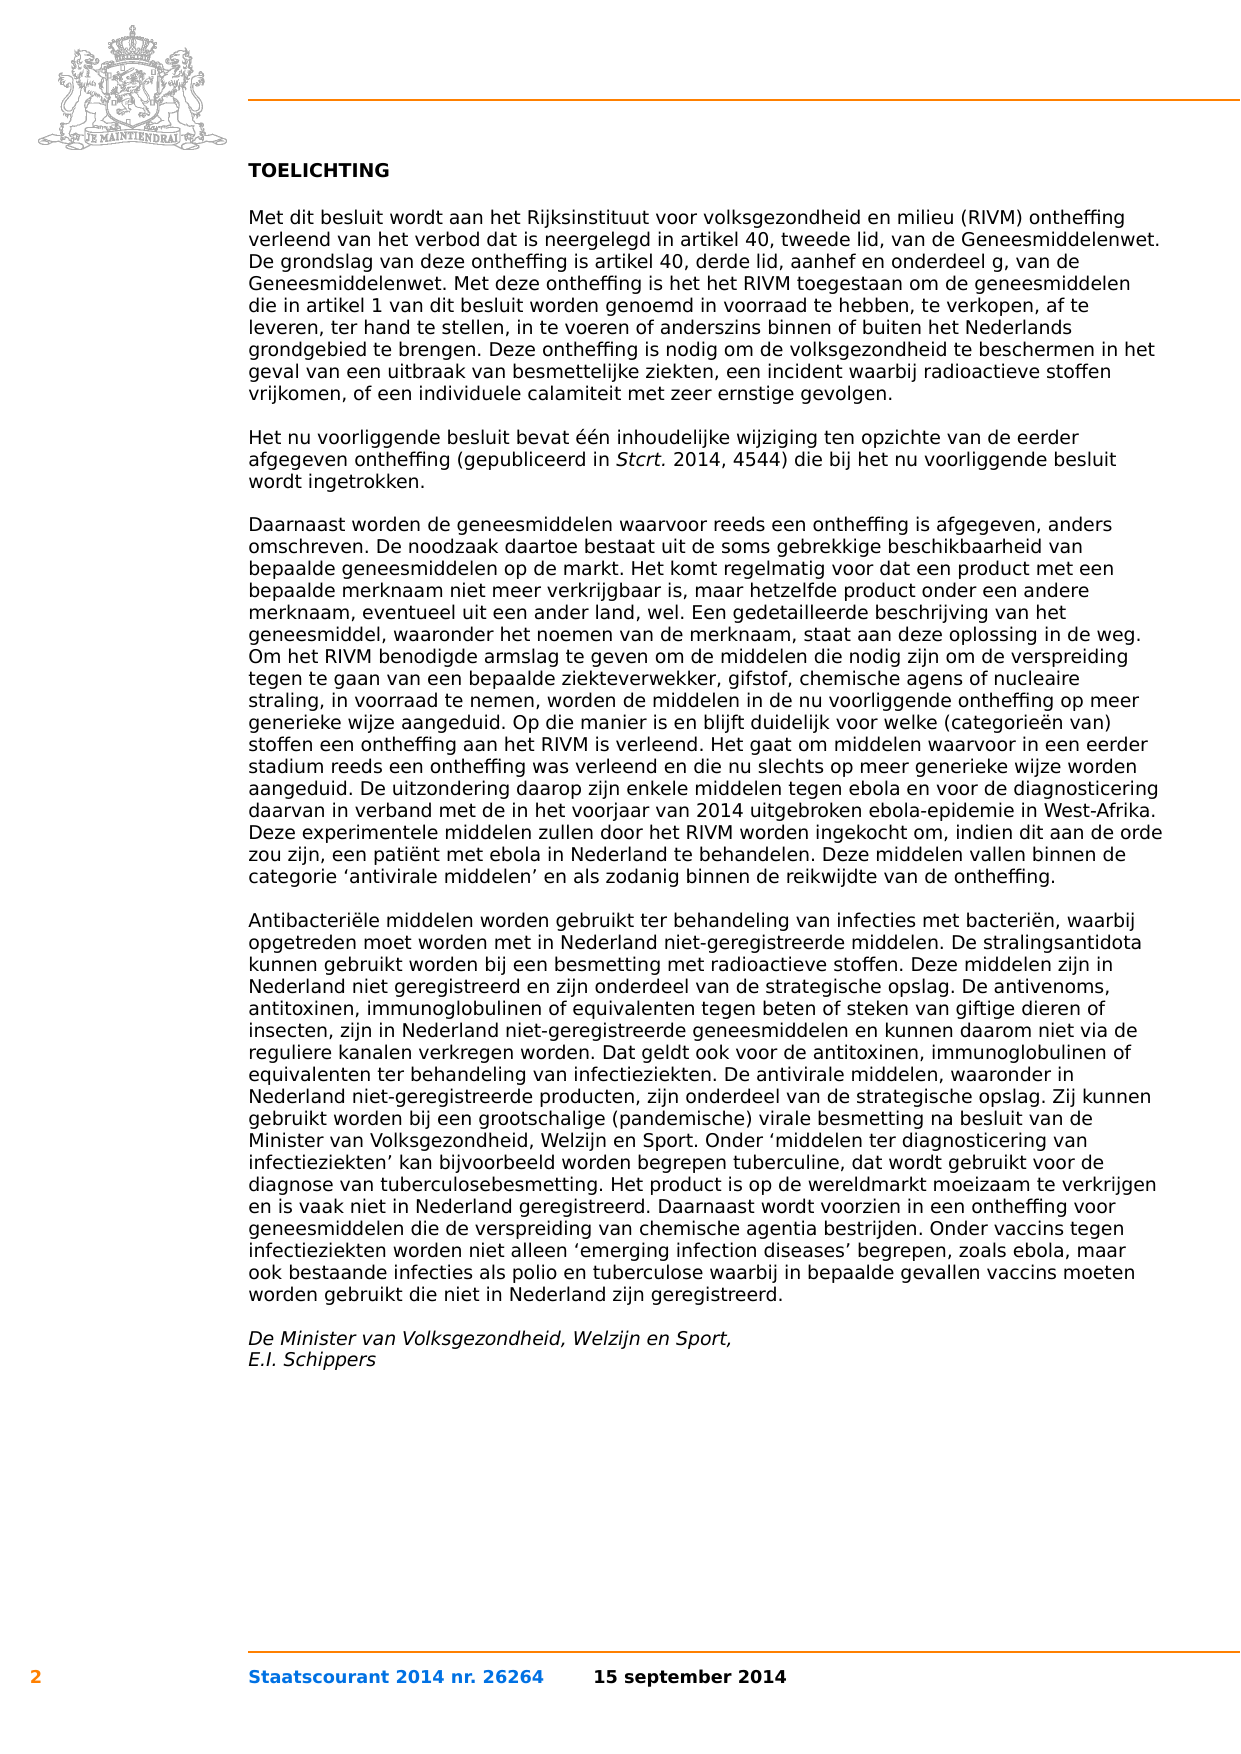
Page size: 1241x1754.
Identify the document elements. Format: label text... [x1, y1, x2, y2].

text Daarnaast worden de geneesmiddelen waarvoor reeds een ontheffing is afgegeven, anders omschreven. De noodzaak daartoe bestaat uit de soms gebrekkige beschikbaarheid van bepaalde geneesmiddelen op de markt. Het komt regelmatig voor dat een product met een bepaalde merknaam niet meer verkrijgbaar is, maar hetzelfde product onder een andere merknaam, eventueel uit een ander land, wel. Een gedetailleerde beschrijving van het geneesmiddel, waaronder het noemen van de merknaam, staat aan deze oplossing in de weg. Om het RIVM benodigde armslag te geven om de middelen die nodig zijn om de verspreiding tegen te gaan van een bepaalde ziekteverwekker, gifstof, chemische agens of nucleaire straling, in voorraad te nemen, worden de middelen in de nu voorliggende ontheffing op meer generieke wijze aangeduid. Op die manier is en blijft duidelijk voor welke (categorieën van) stoffen een ontheffing aan het RIVM is verleend. Het gaat om middelen waarvoor in een eerder stadium reeds een ontheffing was verleend en die nu slechts op meer generieke wijze worden aangeduid. De uitzondering daarop zijn enkele middelen tegen ebola en voor de diagnosticering daarvan in verband met de in het voorjaar van 2014 uitgebroken ebola-epidemie in West-Afrika. Deze experimentele middelen zullen door het RIVM worden ingekocht om, indien dit aan de orde zou zijn, een patiënt met ebola in Nederland te behandelen. Deze middelen vallen binnen de categorie ‘antivirale middelen’ en als zodanig binnen de reikwijdte van de ontheffing. [248, 514, 1163, 888]
text Met dit besluit wordt aan het Rijksinstituut voor volksgezondheid en milieu (RIVM) ontheffing verleend van het verbod dat is neergelegd in artikel 40, tweede lid, van de Geneesmiddelenwet. De grondslag van deze ontheffing is artikel 40, derde lid, aanhef en onderdeel g, van de Geneesmiddelenwet. Met deze ontheffing is het het RIVM toegestaan om de geneesmiddelen die in artikel 1 van dit besluit worden genoemd in voorraad te hebben, te verkopen, af te leveren, ter hand te stellen, in te voeren of anderszins binnen of buiten het Nederlands grondgebied te brengen. Deze ontheffing is nodig om de volksgezondheid te beschermen in het geval van een uitbraak van besmettelijke ziekten, een incident waarbij radioactieve stoffen vrijkomen, of een individuele calamiteit met zeer ernstige gevolgen. [248, 207, 1163, 405]
text Antibacteriële middelen worden gebruikt ter behandeling van infecties met bacteriën, waarbij opgetreden moet worden met in Nederland niet-geregistreerde middelen. De stralingsantidota kunnen gebruikt worden bij een besmetting met radioactieve stoffen. Deze middelen zijn in Nederland niet geregistreerd en zijn onderdeel van de strategische opslag. De antivenoms, antitoxinen, immunoglobulinen of equivalenten tegen beten of steken van giftige dieren of insecten, zijn in Nederland niet-geregistreerde geneesmiddelen en kunnen daarom niet via de reguliere kanalen verkregen worden. Dat geldt ook voor de antitoxinen, immunoglobulinen of equivalenten ter behandeling van infectieziekten. De antivirale middelen, waaronder in Nederland niet-geregistreerde producten, zijn onderdeel van de strategische opslag. Zij kunnen gebruikt worden bij een grootschalige (pandemische) virale besmetting na besluit van de Minister van Volksgezondheid, Welzijn en Sport. Onder ‘middelen ter diagnosticering van infectieziekten’ kan bijvoorbeeld worden begrepen tuberculine, dat wordt gebruikt voor de diagnose van tuberculosebesmetting. Het product is op de wereldmarkt moeizaam te verkrijgen en is vaak niet in Nederland geregistreerd. Daarnaast wordt voorzien in een ontheffing voor geneesmiddelen die de verspreiding van chemische agentia bestrijden. Onder vaccins tegen infectieziekten worden niet alleen ‘emerging infection diseases’ begrepen, zoals ebola, maar ook bestaande infecties als polio en tuberculose waarbij in bepaalde gevallen vaccins moeten worden gebruikt die niet in Nederland zijn geregistreerd. [248, 910, 1163, 1306]
text Het nu voorliggende besluit bevat één inhoudelijke wijziging ten opzichte van de eerder afgegeven ontheffing (gepubliceerd in Stcrt. 2014, 4544) die bij het nu voorliggende besluit wordt ingetrokken. [248, 427, 1163, 492]
picture [38, 25, 227, 150]
subtitle TOELICHTING [248, 160, 1163, 182]
text De Minister van Volksgezondheid, Welzijn en Sport, E.I. Schippers [248, 1327, 1163, 1371]
